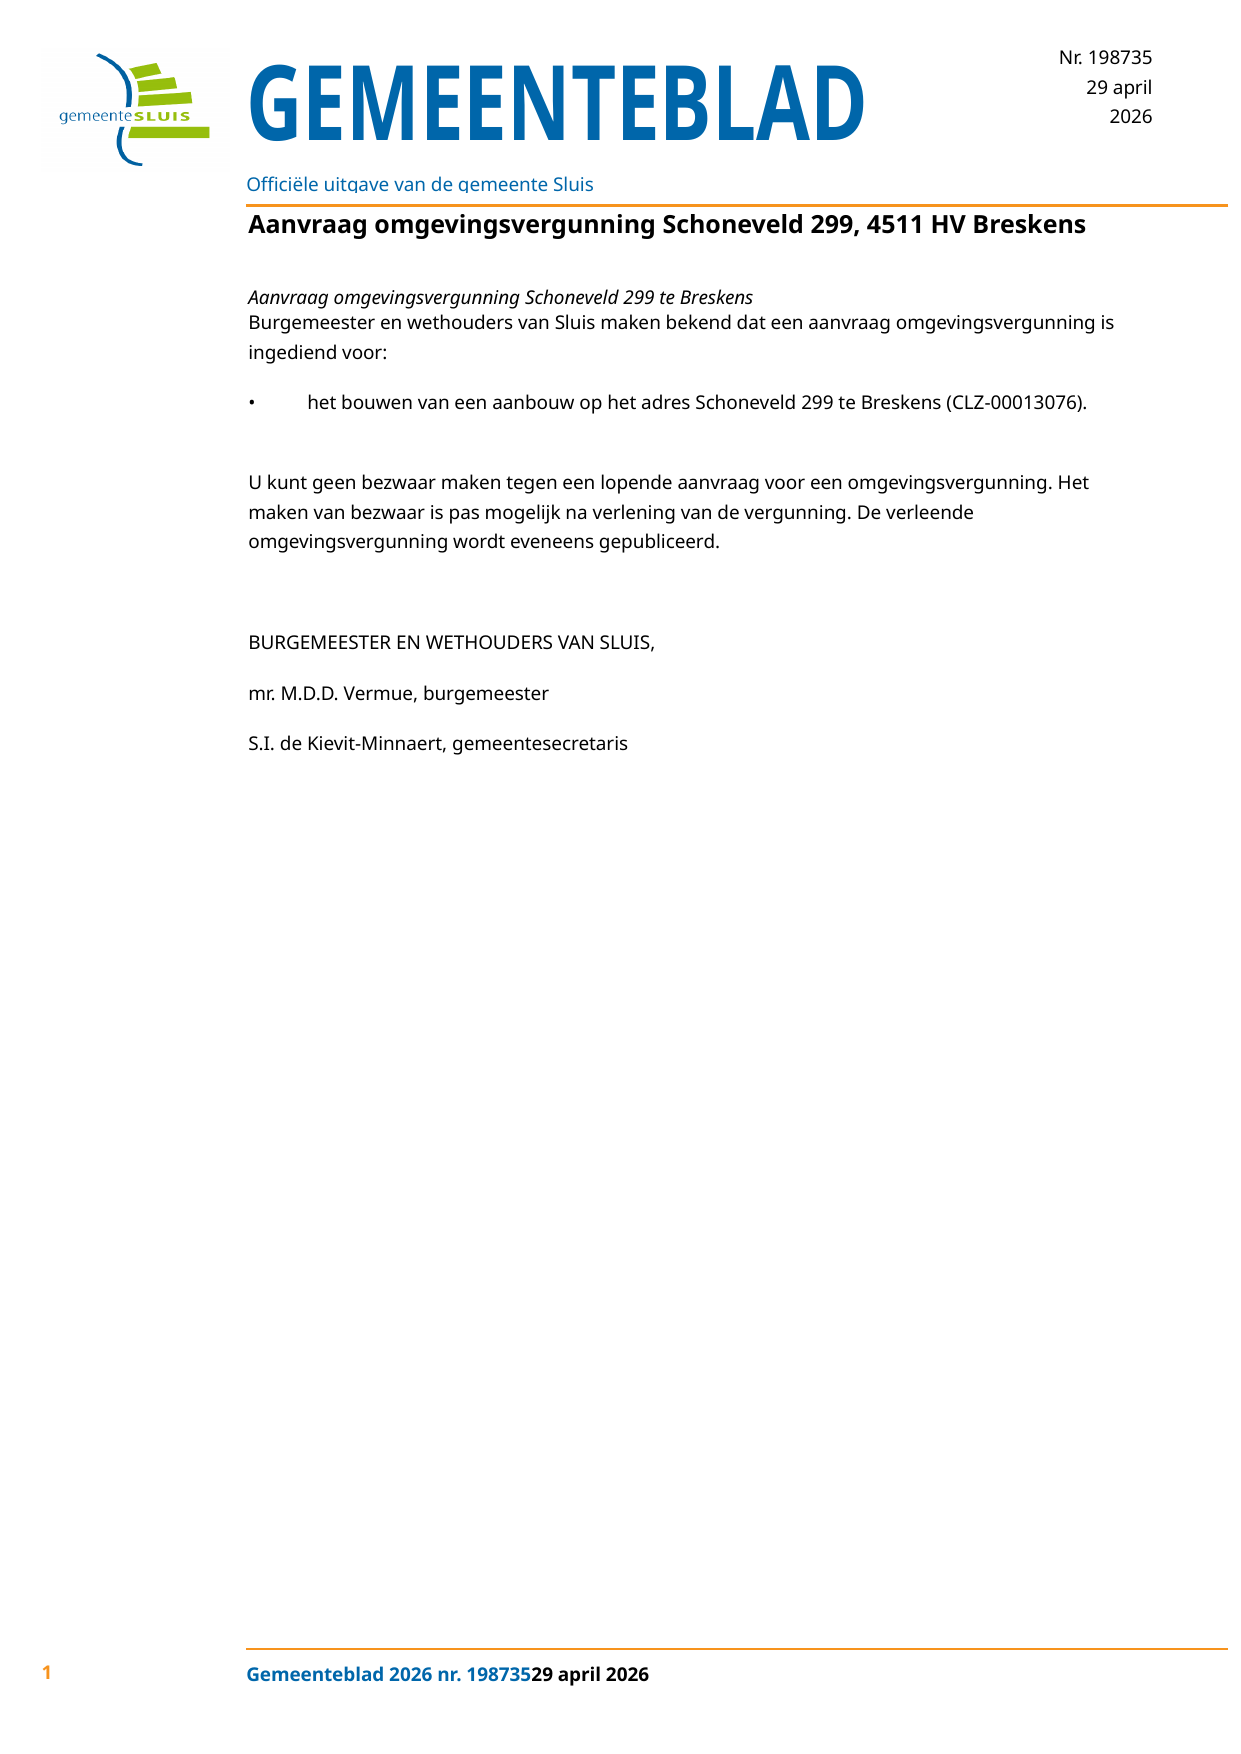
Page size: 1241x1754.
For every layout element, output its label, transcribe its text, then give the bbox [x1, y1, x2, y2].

text mr. M.D.D. Vermue, burgemeester [248, 680, 1152, 706]
text Burgemeester en wethouders van Sluis maken bekend dat een aanvraag omgevingsvergunning is ingediend voor: [248, 309, 1152, 365]
list het bouwen van een aanbouw op het adres Schoneveld 299 te Breskens (CLZ-00013076). [248, 389, 1152, 415]
text Aanvraag omgevingsvergunning Schoneveld 299 te Breskens [248, 284, 1152, 309]
text S.I. de Kievit-Minnaert, gemeentesecretaris [248, 730, 1152, 756]
text Aanvraag omgevingsvergunning Schoneveld 299, 4511 HV Breskens [248, 207, 1152, 241]
text U kunt geen bezwaar maken tegen een lopende aanvraag voor een omgevingsvergunning. Het maken van bezwaar is pas mogelijk na verlening van de vergunning. De verleende omgevingsvergunning wordt eveneens gepubliceerd. [248, 469, 1152, 554]
text BURGEMEESTER EN WETHOUDERS VAN SLUIS, [248, 629, 1152, 655]
picture [41, 47, 231, 172]
